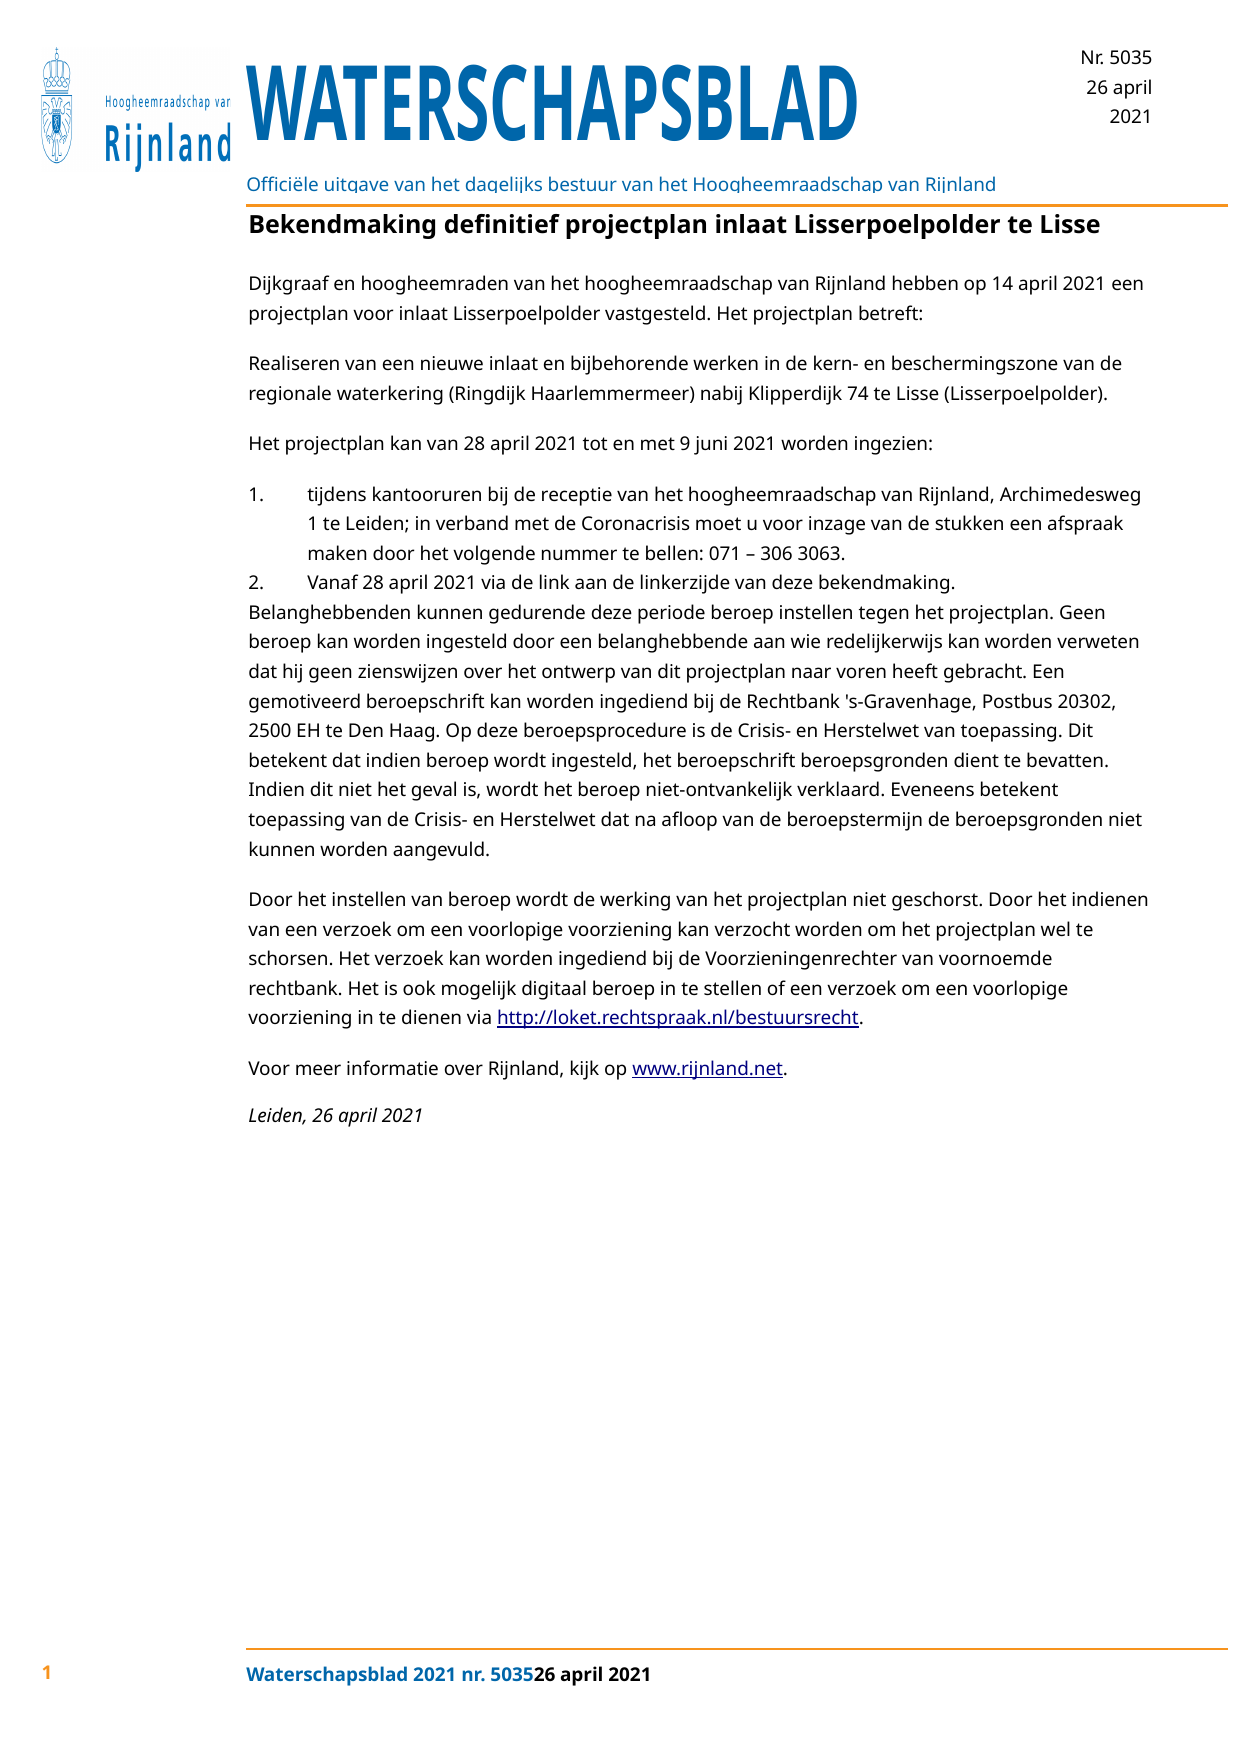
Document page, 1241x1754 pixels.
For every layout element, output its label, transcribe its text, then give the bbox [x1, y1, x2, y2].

text Dijkgraaf en hoogheemraden van het hoogheemraadschap van Rijnland hebben op 14 april 2021 een projectplan voor inlaat Lisserpoelpolder vastgesteld. Het projectplan betreft: [248, 270, 1152, 326]
list tijdens kantooruren bij de receptie van het hoogheemraadschap van Rijnland, Archimedesweg 1 te Leiden; in verband met de Coronacrisis moet u voor inzage van de stukken een afspraak maken door het volgende nummer te bellen: 071 – 306 3063. [248, 481, 1152, 566]
text Bekendmaking definitief projectplan inlaat Lisserpoelpolder te Lisse [248, 207, 1152, 241]
text Realiseren van een nieuwe inlaat en bijbehorende werken in de kern- en beschermingszone van de regionale waterkering (Ringdijk Haarlemmermeer) nabij Klipperdijk 74 te Lisse (Lisserpoelpolder). [248, 350, 1152, 406]
text Belanghebbenden kunnen gedurende deze periode beroep instellen tegen het projectplan. Geen beroep kan worden ingesteld door een belanghebbende aan wie redelijkerwijs kan worden verweten dat hij geen zienswijzen over het ontwerp van dit projectplan naar voren heeft gebracht. Een gemotiveerd beroepschrift kan worden ingediend bij de Rechtbank 's-Gravenhage, Postbus 20302, 2500 EH te Den Haag. Op deze beroepsprocedure is de Crisis- en Herstelwet van toepassing. Dit betekent dat indien beroep wordt ingesteld, het beroepschrift beroepsgronden dient te bevatten. Indien dit niet het geval is, wordt het beroep niet-ontvankelijk verklaard. Eveneens betekent toepassing van de Crisis- en Herstelwet dat na afloop van de beroepstermijn de beroepsgronden niet kunnen worden aangevuld. [248, 599, 1152, 861]
text Voor meer informatie over Rijnland, kijk op www.rijnland.net. [248, 1055, 1152, 1081]
picture [41, 47, 231, 172]
list Vanaf 28 april 2021 via de link aan de linkerzijde van deze bekendmaking. [248, 569, 1152, 595]
text Door het instellen van beroep wordt de werking van het projectplan niet geschorst. Door het indienen van een verzoek om een voorlopige voorziening kan verzocht worden om het projectplan wel te schorsen. Het verzoek kan worden ingediend bij de Voorzieningenrechter van voornoemde rechtbank. Het is ook mogelijk digitaal beroep in te stellen of een verzoek om een voorlopige voorziening in te dienen via http://loket.rechtspraak.nl/bestuursrecht. [248, 886, 1152, 1030]
text Leiden, 26 april 2021 [248, 1103, 1152, 1128]
text Het projectplan kan van 28 april 2021 tot en met 9 juni 2021 worden ingezien: [248, 430, 1152, 456]
